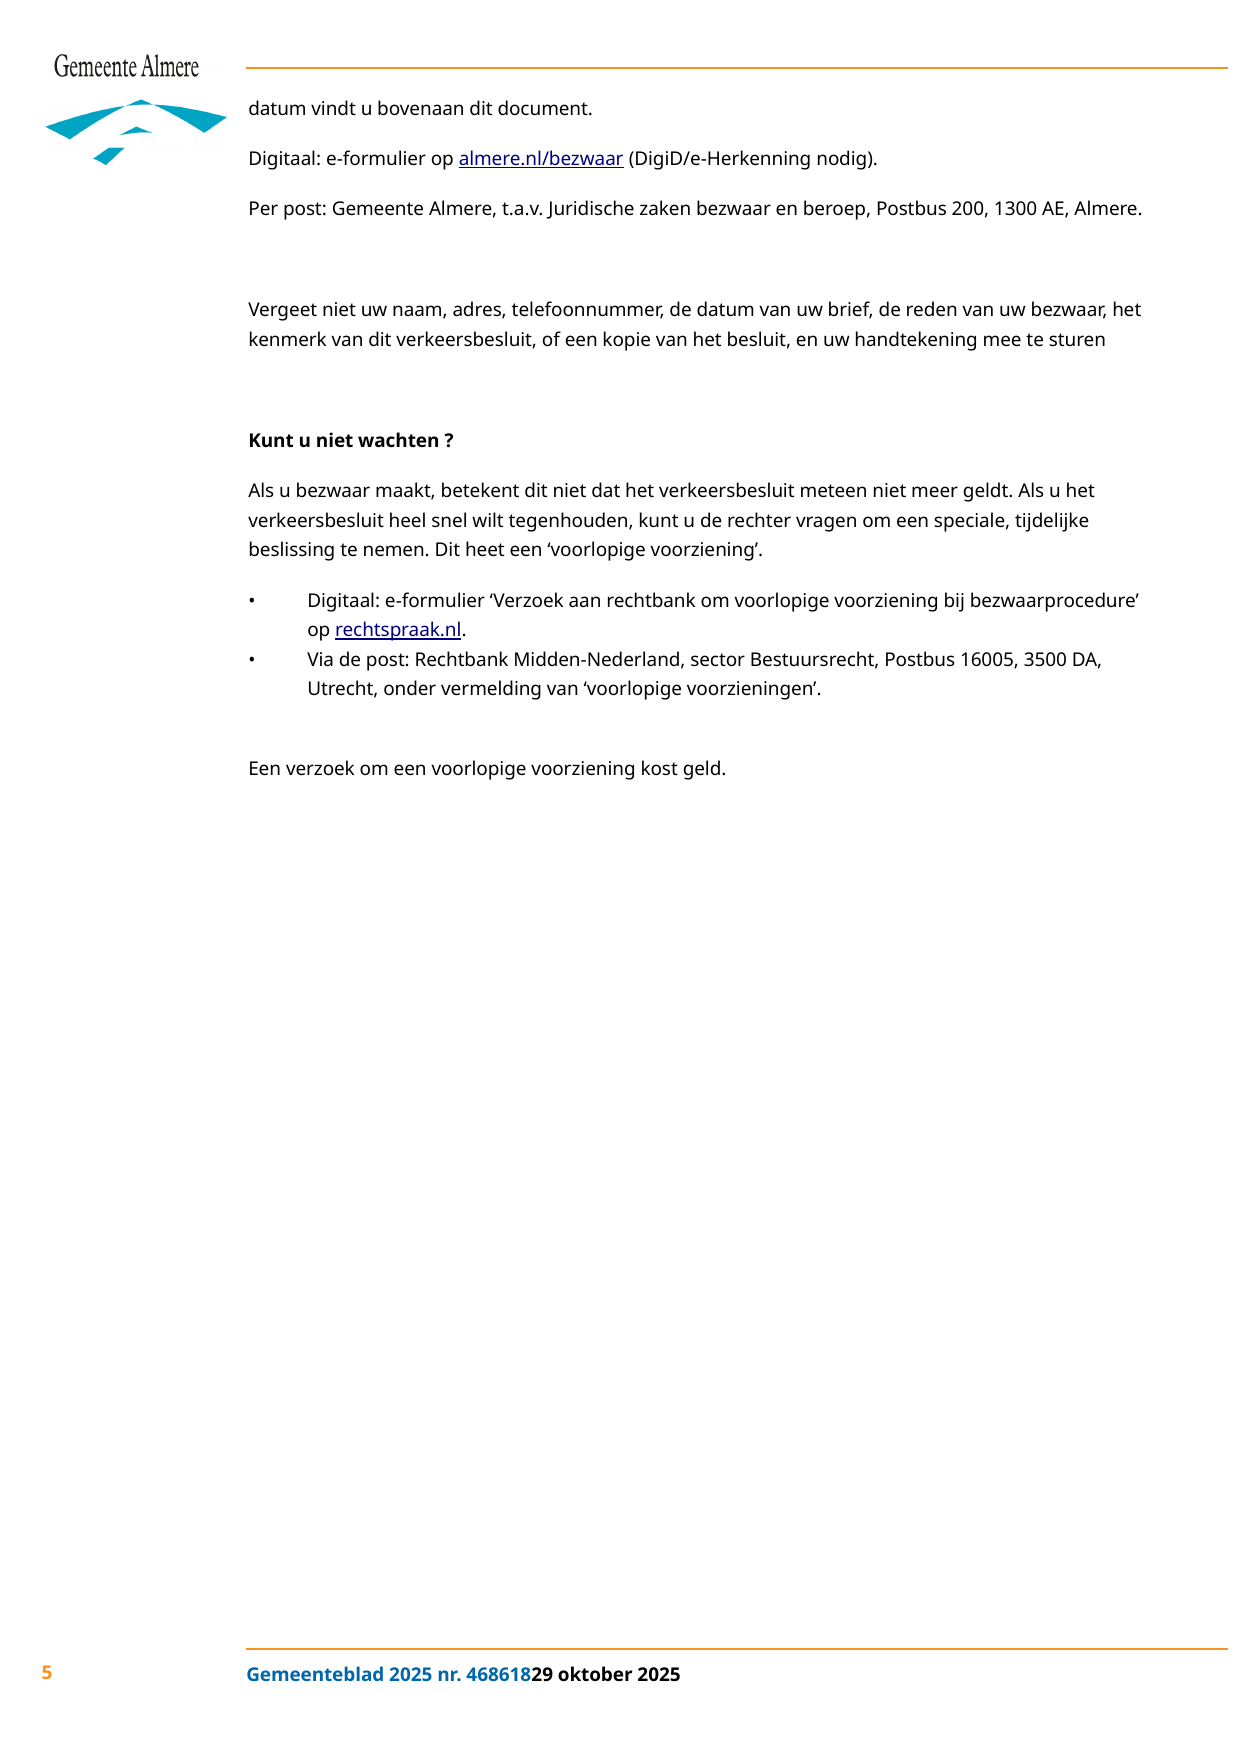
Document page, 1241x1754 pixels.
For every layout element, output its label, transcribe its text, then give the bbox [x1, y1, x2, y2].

list Via de post: Rechtbank Midden-Nederland, sector Bestuursrecht, Postbus 16005, 3500 DA, Utrecht, onder vermelding van ‘voorlopige voorzieningen’. [248, 646, 1152, 701]
text Digitaal: e-formulier op almere.nl/bezwaar (DigiD/e-Herkenning nodig). [248, 145, 1152, 171]
list Digitaal: e-formulier ‘Verzoek aan rechtbank om voorlopige voorziening bij bezwaarprocedure’ op rechtspraak.nl. [248, 587, 1152, 642]
text Een verzoek om een voorlopige voorziening kost geld. [248, 756, 1152, 781]
text Vergeet niet uw naam, adres, telefoonnummer, de datum van uw brief, de reden van uw bezwaar, het kenmerk van dit verkeersbesluit, of een kopie van het besluit, en uw handtekening mee te sturen [248, 296, 1152, 352]
text Als u bezwaar maakt, betekent dit niet dat het verkeersbesluit meteen niet meer geldt. Als u het verkeersbesluit heel snel wilt tegenhouden, kunt u de rechter vragen om een speciale, tijdelijke beslissing te nemen. Dit heet een ‘voorlopige voorziening’. [248, 477, 1152, 562]
text Kunt u niet wachten ? [248, 427, 1152, 453]
text Per post: Gemeente Almere, t.a.v. Juridische zaken bezwaar en beroep, Postbus 200, 1300 AE, Almere. [248, 196, 1152, 221]
picture [41, 47, 231, 172]
text datum vindt u bovenaan dit document. [248, 95, 1152, 121]
